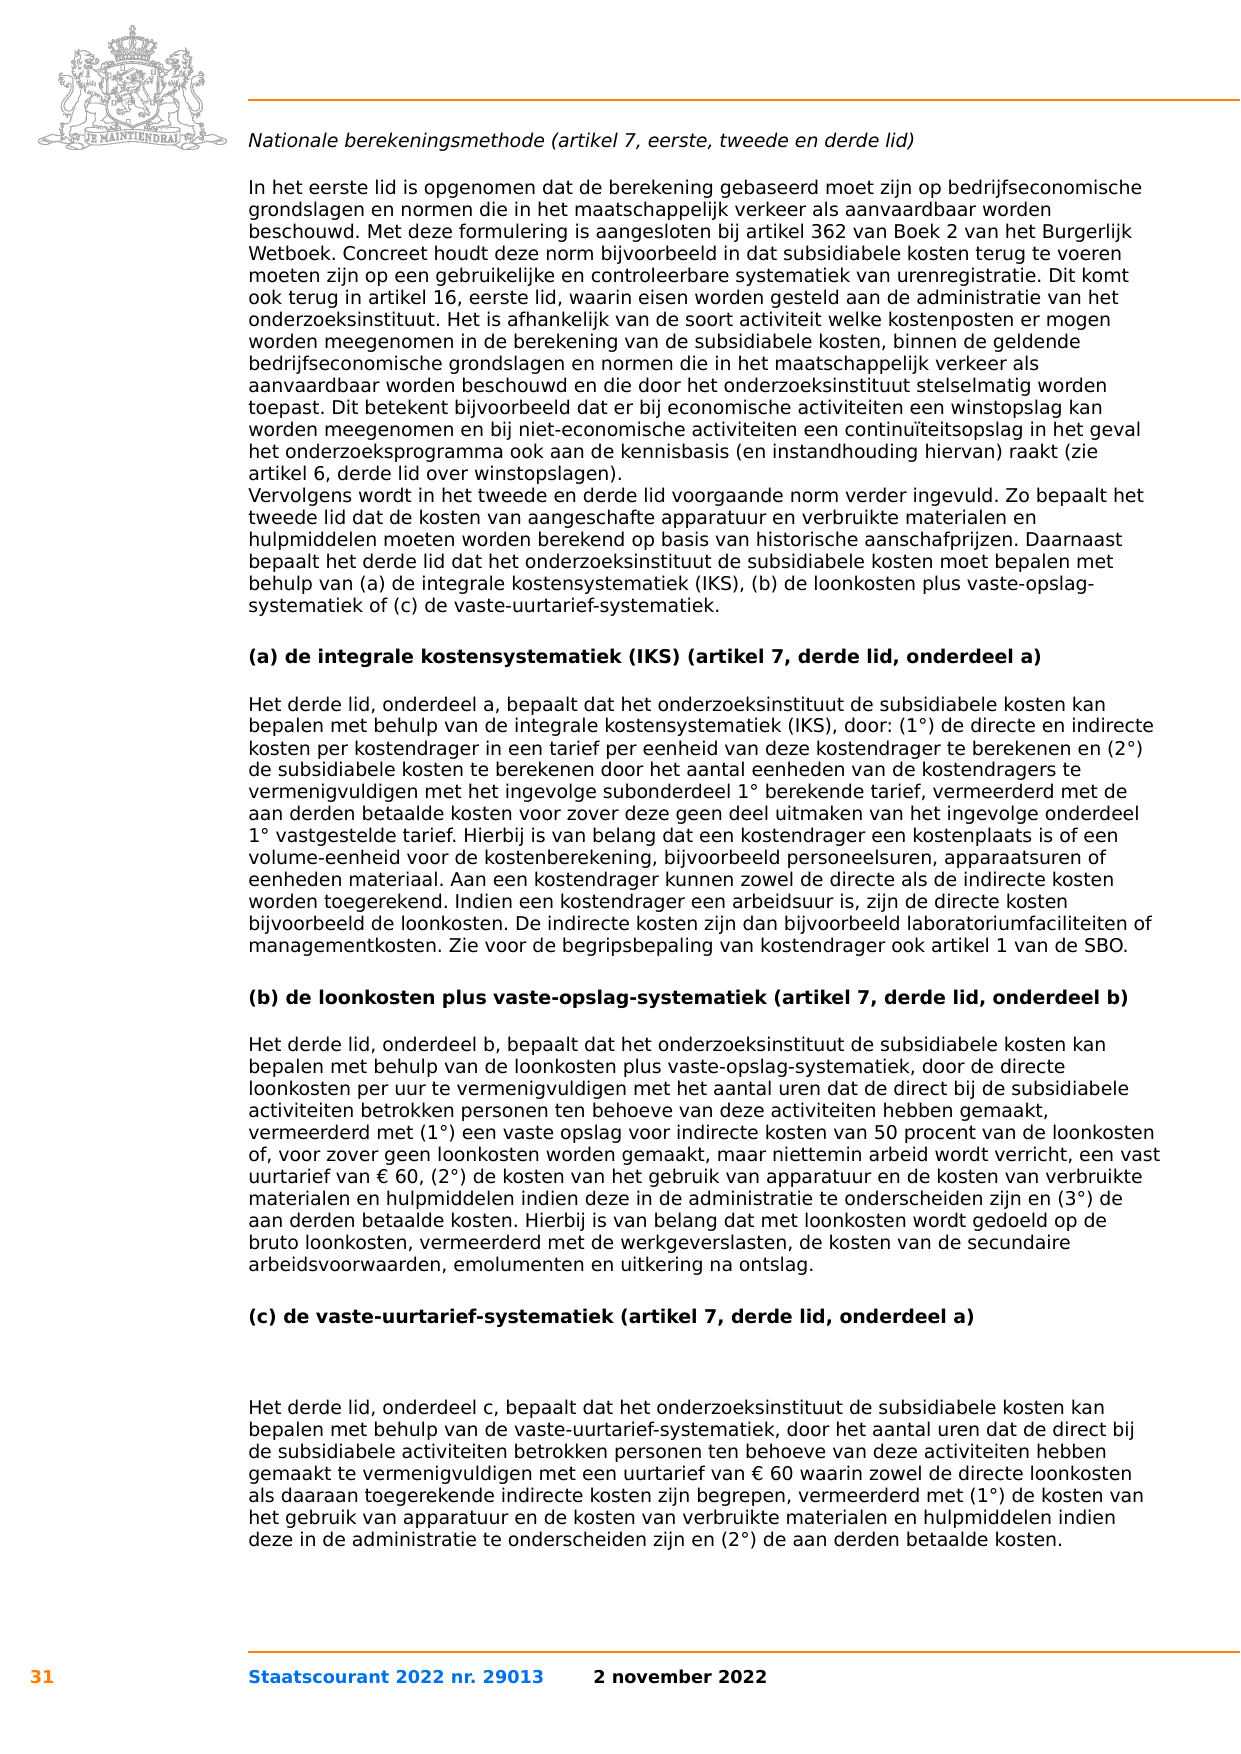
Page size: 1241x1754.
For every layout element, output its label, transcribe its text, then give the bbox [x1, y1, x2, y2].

text In het eerste lid is opgenomen dat de berekening gebaseerd moet zijn op bedrijfseconomische grondslagen en normen die in het maatschappelijk verkeer als aanvaardbaar worden beschouwd. Met deze formulering is aangesloten bij artikel 362 van Boek 2 van het Burgerlijk Wetboek. Concreet houdt deze norm bijvoorbeeld in dat subsidiabele kosten terug te voeren moeten zijn op een gebruikelijke en controleerbare systematiek van urenregistratie. Dit komt ook terug in artikel 16, eerste lid, waarin eisen worden gesteld aan de administratie van het onderzoeksinstituut. Het is afhankelijk van de soort activiteit welke kostenposten er mogen worden meegenomen in de berekening van de subsidiabele kosten, binnen de geldende bedrijfseconomische grondslagen en normen die in het maatschappelijk verkeer als aanvaardbaar worden beschouwd en die door het onderzoeksinstituut stelselmatig worden toepast. Dit betekent bijvoorbeeld dat er bij economische activiteiten een winstopslag kan worden meegenomen en bij niet-economische activiteiten een continuïteitsopslag in het geval het onderzoeksprogramma ook aan de kennisbasis (en instandhouding hiervan) raakt (zie artikel 6, derde lid over winstopslagen). [248, 177, 1163, 484]
subtitle (b) de loonkosten plus vaste-opslag-systematiek (artikel 7, derde lid, onderdeel b) [248, 987, 1163, 1009]
subtitle (a) de integrale kostensystematiek (IKS) (artikel 7, derde lid, onderdeel a) [248, 646, 1163, 668]
text Het derde lid, onderdeel c, bepaalt dat het onderzoeksinstituut de subsidiabele kosten kan bepalen met behulp van de vaste-uurtarief-systematiek, door het aantal uren dat de direct bij de subsidiabele activiteiten betrokken personen ten behoeve van deze activiteiten hebben gemaakt te vermenigvuldigen met een uurtarief van € 60 waarin zowel de directe loonkosten als daaraan toegerekende indirecte kosten zijn begrepen, vermeerderd met (1°) de kosten van het gebruik van apparatuur en de kosten van verbruikte materialen en hulpmiddelen indien deze in de administratie te onderscheiden zijn en (2°) de aan derden betaalde kosten. [248, 1397, 1163, 1551]
subtitle (c) de vaste-uurtarief-systematiek (artikel 7, derde lid, onderdeel a) [248, 1306, 1163, 1328]
text Het derde lid, onderdeel b, bepaalt dat het onderzoeksinstituut de subsidiabele kosten kan bepalen met behulp van de loonkosten plus vaste-opslag-systematiek, door de directe loonkosten per uur te vermenigvuldigen met het aantal uren dat de direct bij de subsidiabele activiteiten betrokken personen ten behoeve van deze activiteiten hebben gemaakt, vermeerderd met (1°) een vaste opslag voor indirecte kosten van 50 procent van de loonkosten of, voor zover geen loonkosten worden gemaakt, maar niettemin arbeid wordt verricht, een vast uurtarief van € 60, (2°) de kosten van het gebruik van apparatuur en de kosten van verbruikte materialen en hulpmiddelen indien deze in de administratie te onderscheiden zijn en (3°) de aan derden betaalde kosten. Hierbij is van belang dat met loonkosten wordt gedoeld op de bruto loonkosten, vermeerderd met de werkgeverslasten, de kosten van de secundaire arbeidsvoorwaarden, emolumenten en uitkering na ontslag. [248, 1034, 1163, 1276]
subtitle Nationale berekeningsmethode (artikel 7, eerste, tweede en derde lid) [248, 130, 1163, 152]
text Vervolgens wordt in het tweede en derde lid voorgaande norm verder ingevuld. Zo bepaalt het tweede lid dat de kosten van aangeschafte apparatuur en verbruikte materialen en hulpmiddelen moeten worden berekend op basis van historische aanschafprijzen. Daarnaast bepaalt het derde lid dat het onderzoeksinstituut de subsidiabele kosten moet bepalen met behulp van (a) de integrale kostensystematiek (IKS), (b) de loonkosten plus vaste-opslag-systematiek of (c) de vaste-uurtarief-systematiek. [248, 484, 1163, 616]
text Het derde lid, onderdeel a, bepaalt dat het onderzoeksinstituut de subsidiabele kosten kan bepalen met behulp van de integrale kostensystematiek (IKS), door: (1°) de directe en indirecte kosten per kostendrager in een tarief per eenheid van deze kostendrager te berekenen en (2°) de subsidiabele kosten te berekenen door het aantal eenheden van de kostendragers te vermenigvuldigen met het ingevolge subonderdeel 1° berekende tarief, vermeerderd met de aan derden betaalde kosten voor zover deze geen deel uitmaken van het ingevolge onderdeel 1° vastgestelde tarief. Hierbij is van belang dat een kostendrager een kostenplaats is of een volume-eenheid voor de kostenberekening, bijvoorbeeld personeelsuren, apparaatsuren of eenheden materiaal. Aan een kostendrager kunnen zowel de directe als de indirecte kosten worden toegerekend. Indien een kostendrager een arbeidsuur is, zijn de directe kosten bijvoorbeeld de loonkosten. De indirecte kosten zijn dan bijvoorbeeld laboratoriumfaciliteiten of managementkosten. Zie voor de begripsbepaling van kostendrager ook artikel 1 van de SBO. [248, 693, 1163, 957]
picture [38, 25, 227, 150]
